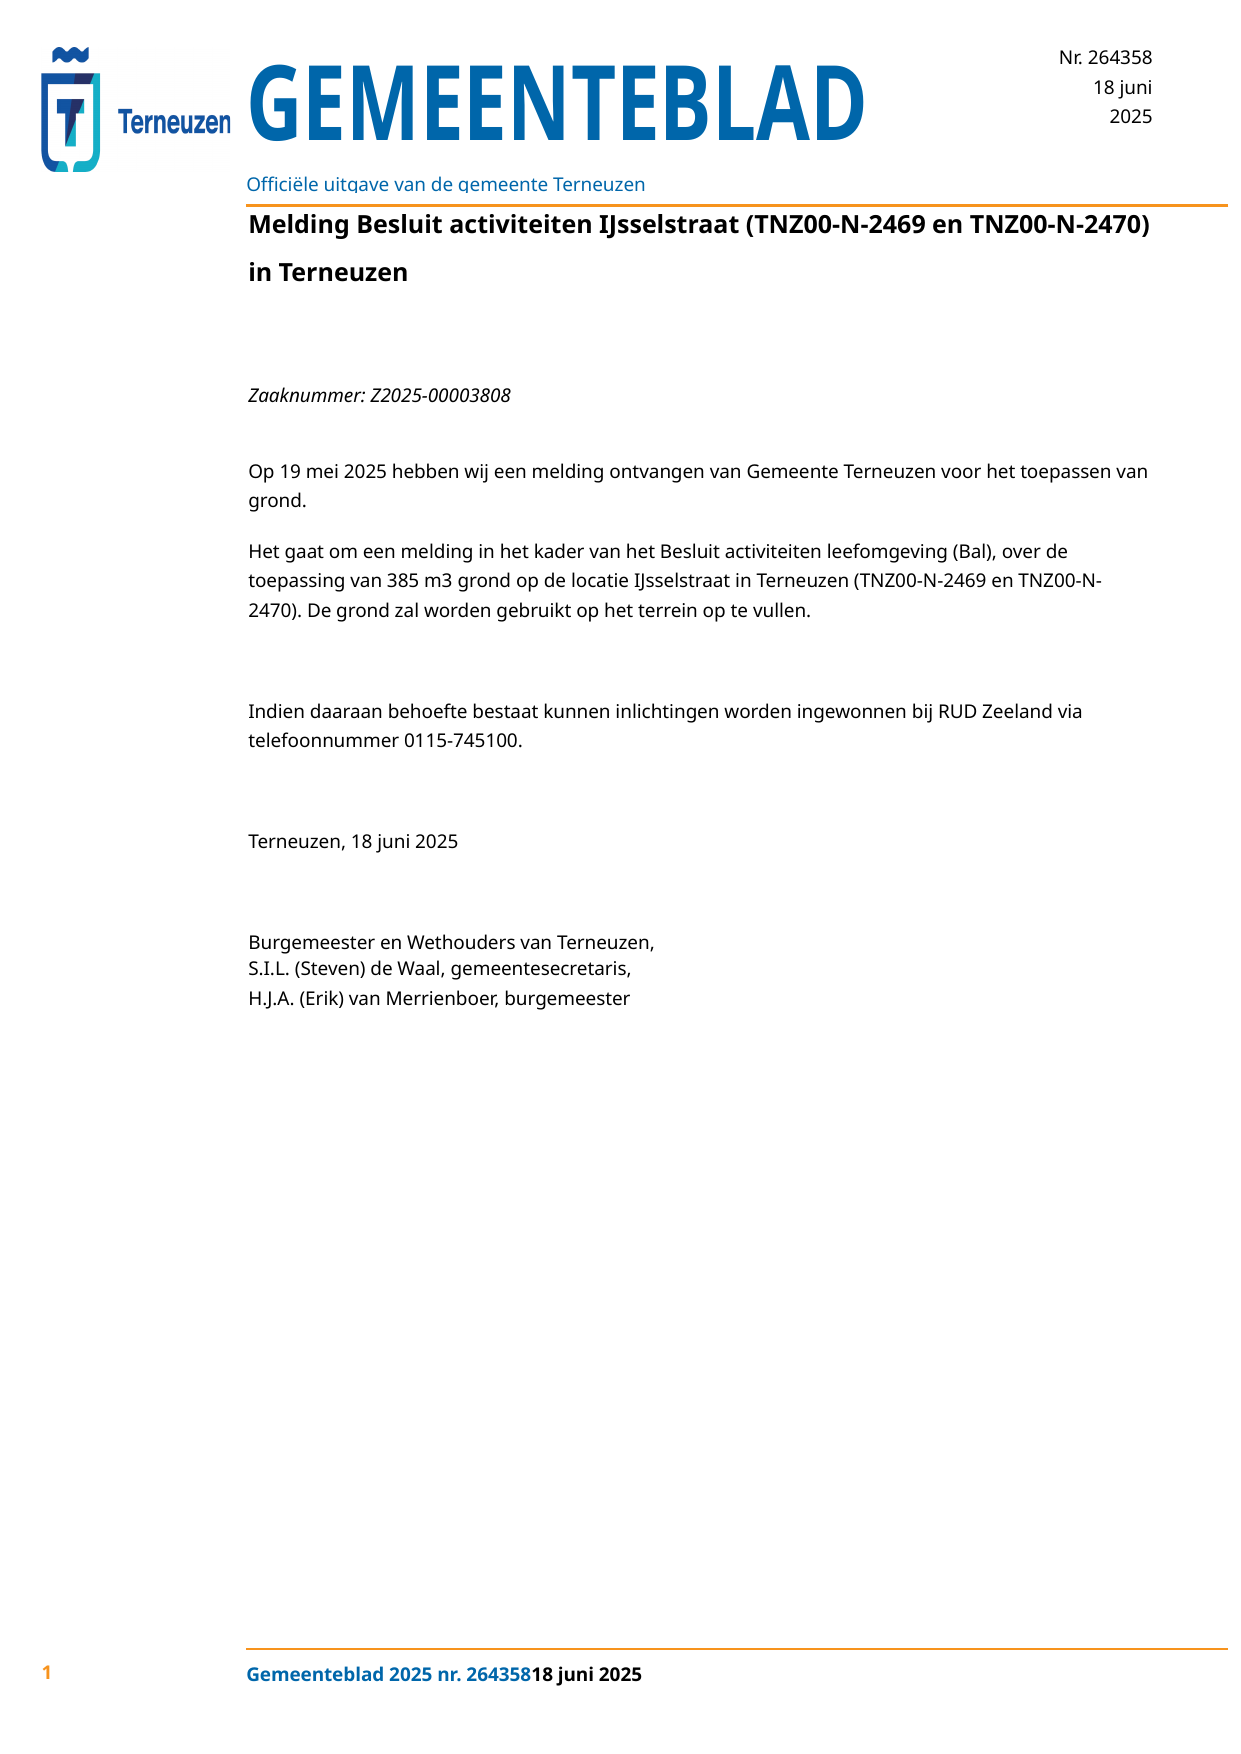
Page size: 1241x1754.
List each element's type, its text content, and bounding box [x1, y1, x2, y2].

table_cell [248, 1010, 700, 1036]
table_cell [700, 1010, 1152, 1036]
table_cell [248, 1062, 700, 1088]
table_cell [248, 1036, 1152, 1062]
table_cell S.I.L. (Steven) de Waal, gemeentesecretaris, H.J.A. (Erik) van Merrienboer, burgemeester [248, 955, 700, 1010]
table_header Burgemeester en Wethouders van Terneuzen, [248, 929, 1152, 955]
text Het gaat om een melding in het kader van het Besluit activiteiten leefomgeving (Bal), over de toepassing van 385 m3 grond op de locatie IJsselstraat in Terneuzen (TNZ00-N-2469 en TNZ00-N-2470). De grond zal worden gebruikt op het terrein op te vullen. [248, 538, 1152, 623]
text Melding Besluit activiteiten IJsselstraat (TNZ00-N-2469 en TNZ00-N-2470) in Terneuzen [248, 207, 1152, 288]
text Zaaknummer: Z2025-00003808 [248, 382, 1152, 408]
text Terneuzen, 18 juni 2025 [248, 828, 1152, 854]
table_cell [700, 955, 1152, 1010]
text Indien daaraan behoefte bestaat kunnen inlichtingen worden ingewonnen bij RUD Zeeland via telefoonnummer 0115-745100. [248, 698, 1152, 753]
table_cell [700, 1062, 1152, 1088]
text Op 19 mei 2025 hebben wij een melding ontvangen van Gemeente Terneuzen voor het toepassen van grond. [248, 458, 1152, 513]
picture [41, 47, 231, 172]
